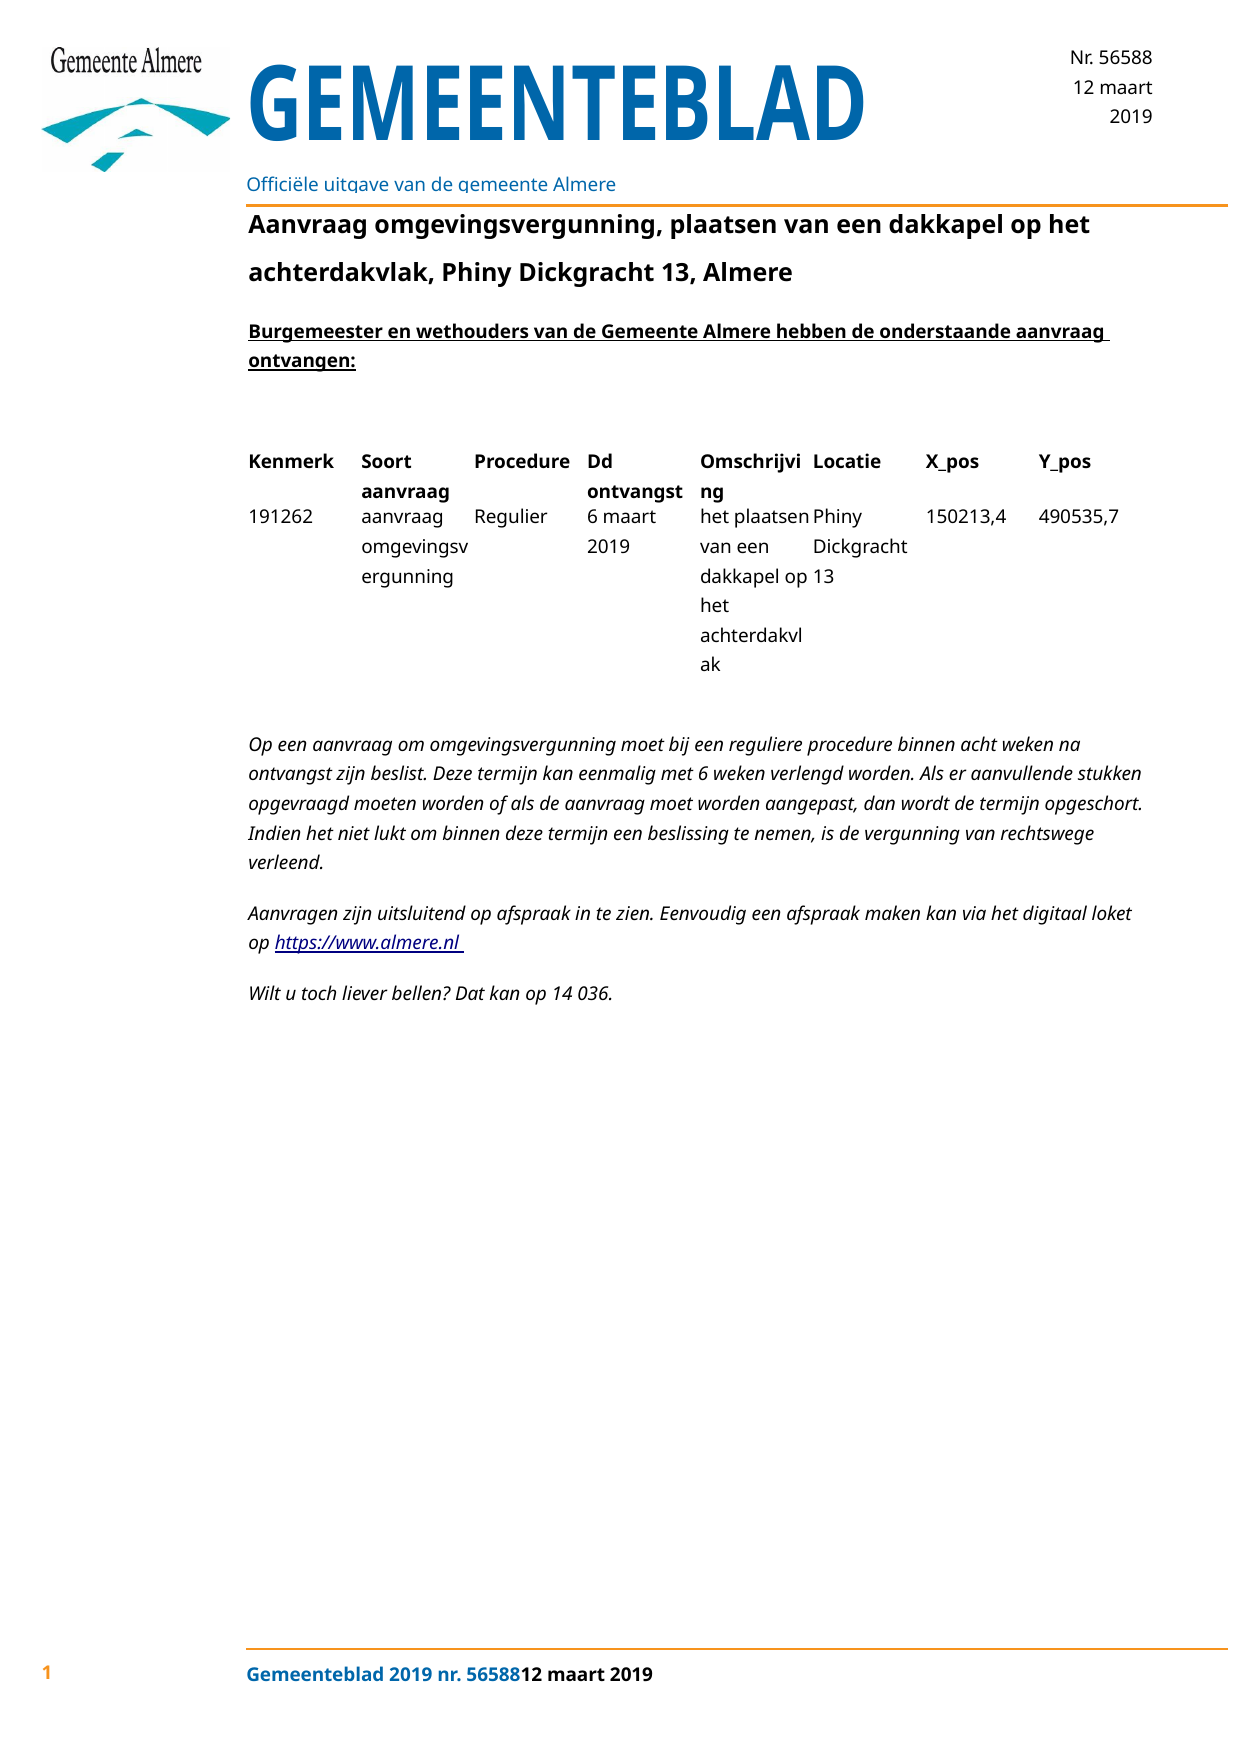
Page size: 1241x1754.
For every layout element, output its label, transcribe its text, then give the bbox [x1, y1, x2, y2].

table_header Dd ontvangst [587, 449, 700, 504]
text Burgemeester en wethouders van de Gemeente Almere hebben de onderstaande aanvraag ontvangen: [248, 318, 1152, 373]
table_header X_pos [926, 449, 1038, 504]
table_cell 150213,4 [926, 504, 1038, 677]
picture [41, 47, 231, 172]
table_header Soort aanvraag [361, 449, 474, 504]
table_cell Regulier [474, 504, 587, 677]
text Wilt u toch liever bellen? Dat kan op 14 036. [248, 980, 1152, 1006]
text Aanvragen zijn uitsluitend op afspraak in te zien. Eenvoudig een afspraak maken kan via het digitaal loket op https://www.almere.nl [248, 900, 1152, 955]
table_cell Phiny Dickgracht 13 [813, 504, 926, 677]
table_header Locatie [813, 449, 926, 504]
table_header Procedure [474, 449, 587, 504]
text Aanvraag omgevingsvergunning, plaatsen van een dakkapel op het achterdakvlak, Phiny Dickgracht 13, Almere [248, 207, 1152, 288]
table_cell het plaatsen van een dakkapel op het achterdakvlak [700, 504, 813, 677]
table_header Kenmerk [248, 449, 361, 504]
table_cell 6 maart 2019 [587, 504, 700, 677]
table_header Omschrijving [700, 449, 813, 504]
table_cell 191262 [248, 504, 361, 677]
text Op een aanvraag om omgevingsvergunning moet bij een reguliere procedure binnen acht weken na ontvangst zijn beslist. Deze termijn kan eenmalig met 6 weken verlengd worden. Als er aanvullende stukken opgevraagd moeten worden of als de aanvraag moet worden aangepast, dan wordt de termijn opgeschort. Indien het niet lukt om binnen deze termijn een beslissing te nemen, is de vergunning van rechtswege verleend. [248, 731, 1152, 875]
table_header Y_pos [1039, 449, 1152, 504]
table_cell 490535,7 [1039, 504, 1152, 677]
table_cell aanvraag omgevingsvergunning [361, 504, 474, 677]
